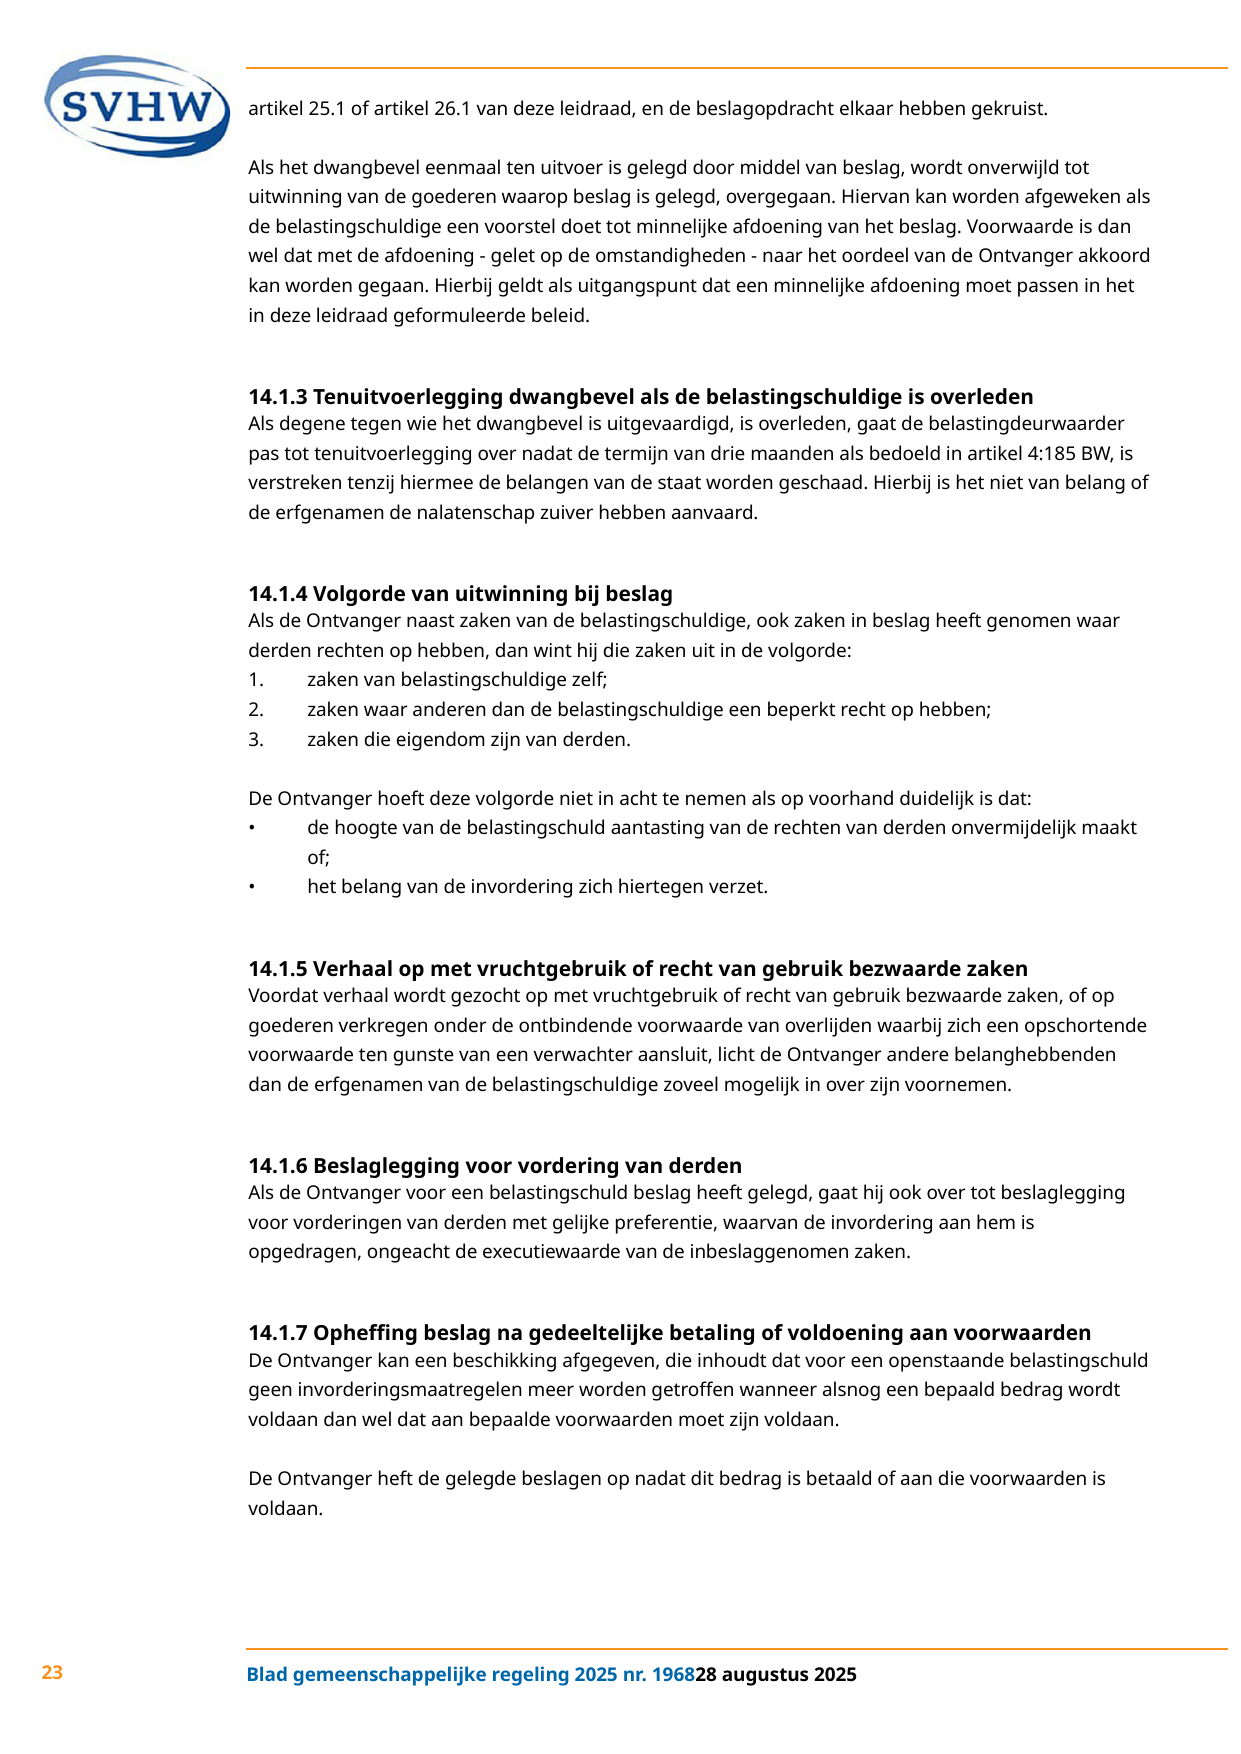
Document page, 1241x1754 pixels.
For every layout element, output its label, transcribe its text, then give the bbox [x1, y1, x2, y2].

text 14.1.5 Verhaal op met vruchtgebruik of recht van gebruik bezwaarde zaken [248, 954, 1152, 982]
text De Ontvanger heft de gelegde beslagen op nadat dit bedrag is betaald of aan die voorwaarden is voldaan. [248, 1465, 1152, 1521]
text artikel 25.1 of artikel 26.1 van deze leidraad, en de beslagopdracht elkaar hebben gekruist. [248, 95, 1152, 121]
picture [41, 47, 231, 172]
text 14.1.6 Beslaglegging voor vordering van derden [248, 1151, 1152, 1179]
text De Ontvanger hoeft deze volgorde niet in acht te nemen als op voorhand duidelijk is dat: [248, 785, 1152, 811]
text Als degene tegen wie het dwangbevel is uitgevaardigd, is overleden, gaat de belastingdeurwaarder pas tot tenuitvoerlegging over nadat de termijn van drie maanden als bedoeld in artikel 4:185 BW, is verstreken tenzij hiermee de belangen van de staat worden geschaad. Hierbij is het niet van belang of de erfgenamen de nalatenschap zuiver hebben aanvaard. [248, 410, 1152, 525]
text 14.1.3 Tenuitvoerlegging dwangbevel als de belastingschuldige is overleden [248, 382, 1152, 410]
text Als de Ontvanger naast zaken van de belastingschuldige, ook zaken in beslag heeft genomen waar derden rechten op hebben, dan wint hij die zaken uit in de volgorde: [248, 607, 1152, 663]
text De Ontvanger kan een beschikking afgegeven, die inhoudt dat voor een openstaande belastingschuld geen invorderingsmaatregelen meer worden getroffen wanneer alsnog een bepaald bedrag wordt voldaan dan wel dat aan bepaalde voorwaarden moet zijn voldaan. [248, 1347, 1152, 1432]
text Voordat verhaal wordt gezocht op met vruchtgebruik of recht van gebruik bezwaarde zaken, of op goederen verkregen onder de ontbindende voorwaarde van overlijden waarbij zich een opschortende voorwaarde ten gunste van een verwachter aansluit, licht de Ontvanger andere belanghebbenden dan de erfgenamen van de belastingschuldige zoveel mogelijk in over zijn voornemen. [248, 982, 1152, 1097]
list zaken waar anderen dan de belastingschuldige een beperkt recht op hebben; [248, 696, 1152, 722]
list zaken van belastingschuldige zelf; [248, 667, 1152, 692]
list het belang van de invordering zich hiertegen verzet. [248, 874, 1152, 899]
list de hoogte van de belastingschuld aantasting van de rechten van derden onvermijdelijk maakt of; [248, 814, 1152, 870]
list zaken die eigendom zijn van derden. [248, 726, 1152, 752]
text 14.1.4 Volgorde van uitwinning bij beslag [248, 579, 1152, 607]
text Als de Ontvanger voor een belastingschuld beslag heeft gelegd, gaat hij ook over tot beslaglegging voor vorderingen van derden met gelijke preferentie, waarvan de invordering aan hem is opgedragen, ongeacht de executiewaarde van de inbeslaggenomen zaken. [248, 1179, 1152, 1264]
text 14.1.7 Opheffing beslag na gedeeltelijke betaling of voldoening aan voorwaarden [248, 1318, 1152, 1347]
text Als het dwangbevel eenmaal ten uitvoer is gelegd door middel van beslag, wordt onverwijld tot uitwinning van de goederen waarop beslag is gelegd, overgegaan. Hiervan kan worden afgeweken als de belastingschuldige een voorstel doet tot minnelijke afdoening van het beslag. Voorwaarde is dan wel dat met de afdoening - gelet op de omstandigheden - naar het oordeel van de Ontvanger akkoord kan worden gegaan. Hierbij geldt als uitgangspunt dat een minnelijke afdoening moet passen in het in deze leidraad geformuleerde beleid. [248, 154, 1152, 328]
